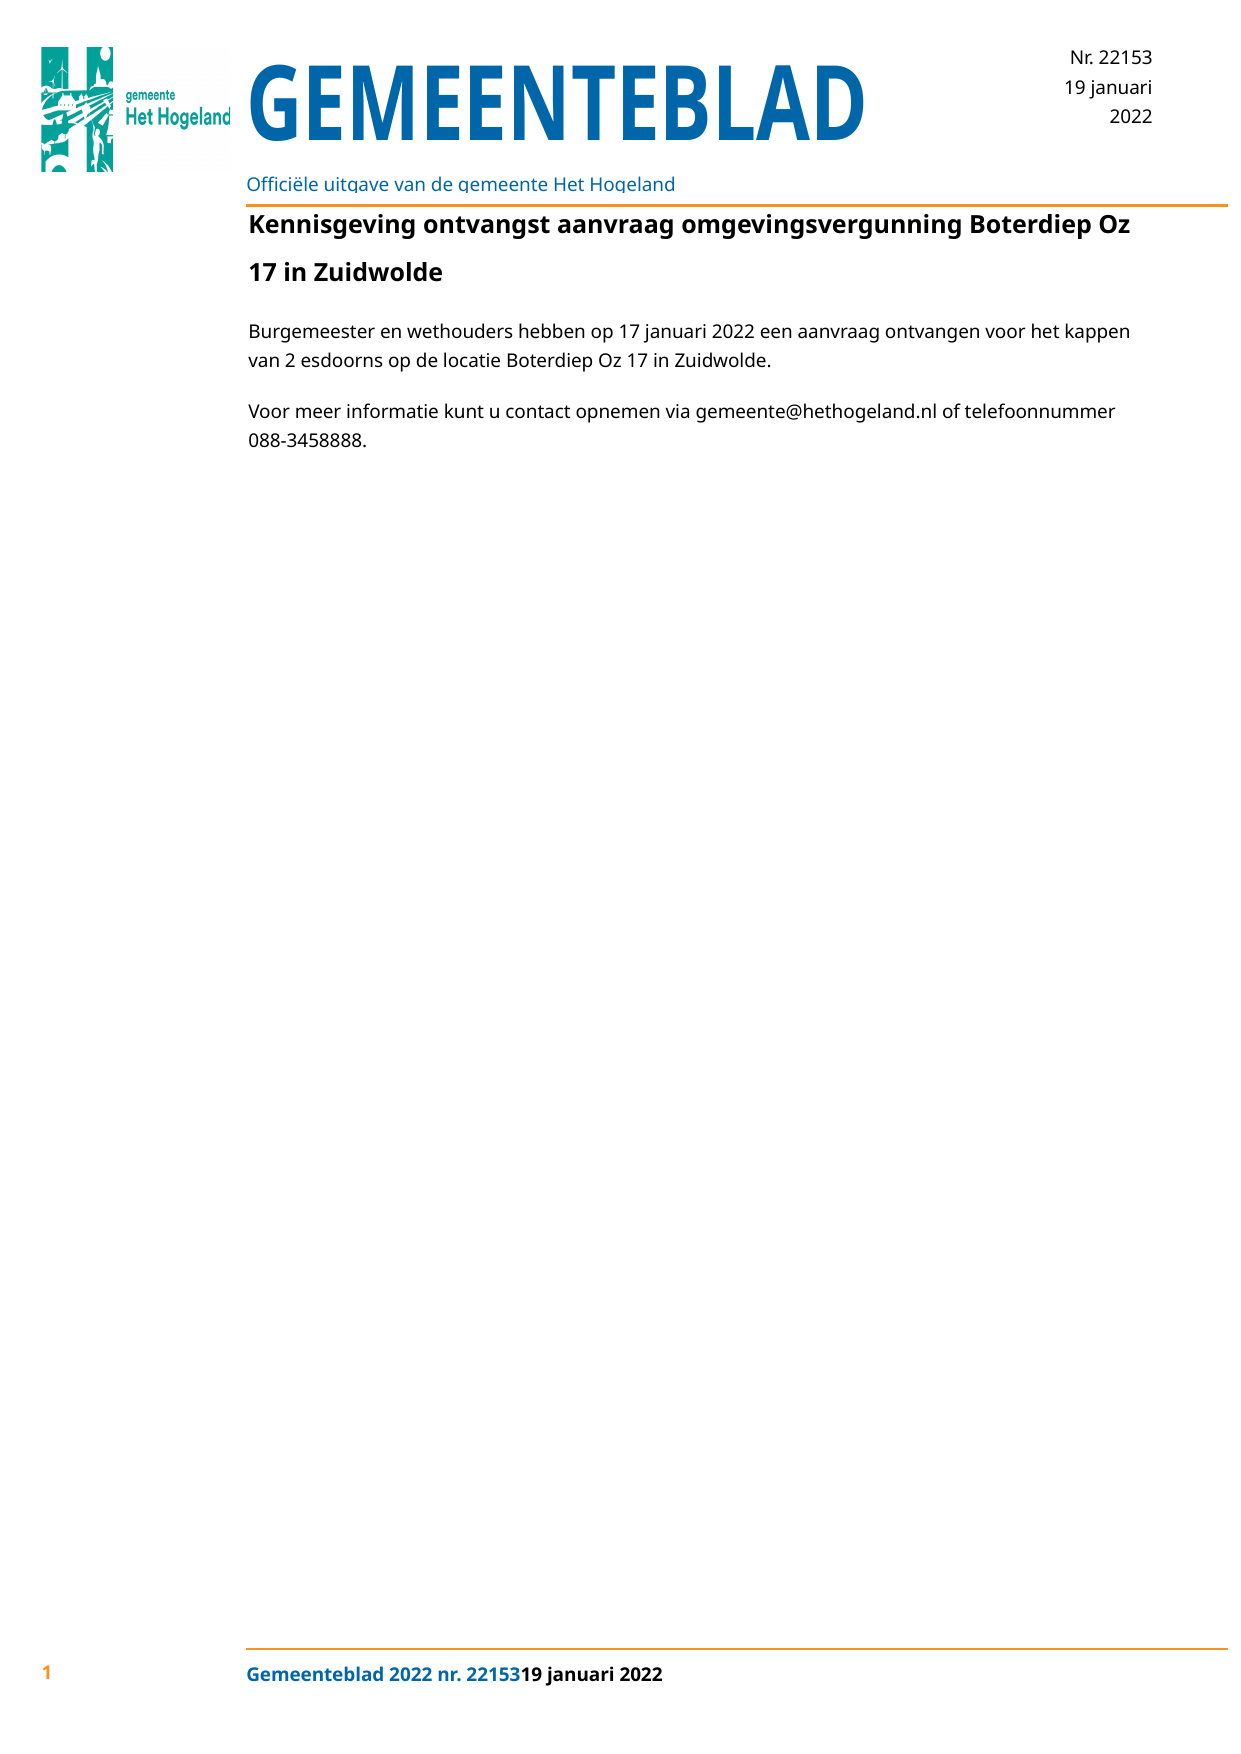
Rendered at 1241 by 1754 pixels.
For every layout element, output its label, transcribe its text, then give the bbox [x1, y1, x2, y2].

text Voor meer informatie kunt u contact opnemen via gemeente@hethogeland.nl of telefoonnummer 088-3458888. [248, 398, 1152, 453]
picture [41, 47, 231, 172]
text Kennisgeving ontvangst aanvraag omgevingsvergunning Boterdiep Oz 17 in Zuidwolde [248, 207, 1152, 288]
text Burgemeester en wethouders hebben op 17 januari 2022 een aanvraag ontvangen voor het kappen van 2 esdoorns op de locatie Boterdiep Oz 17 in Zuidwolde. [248, 318, 1152, 373]
